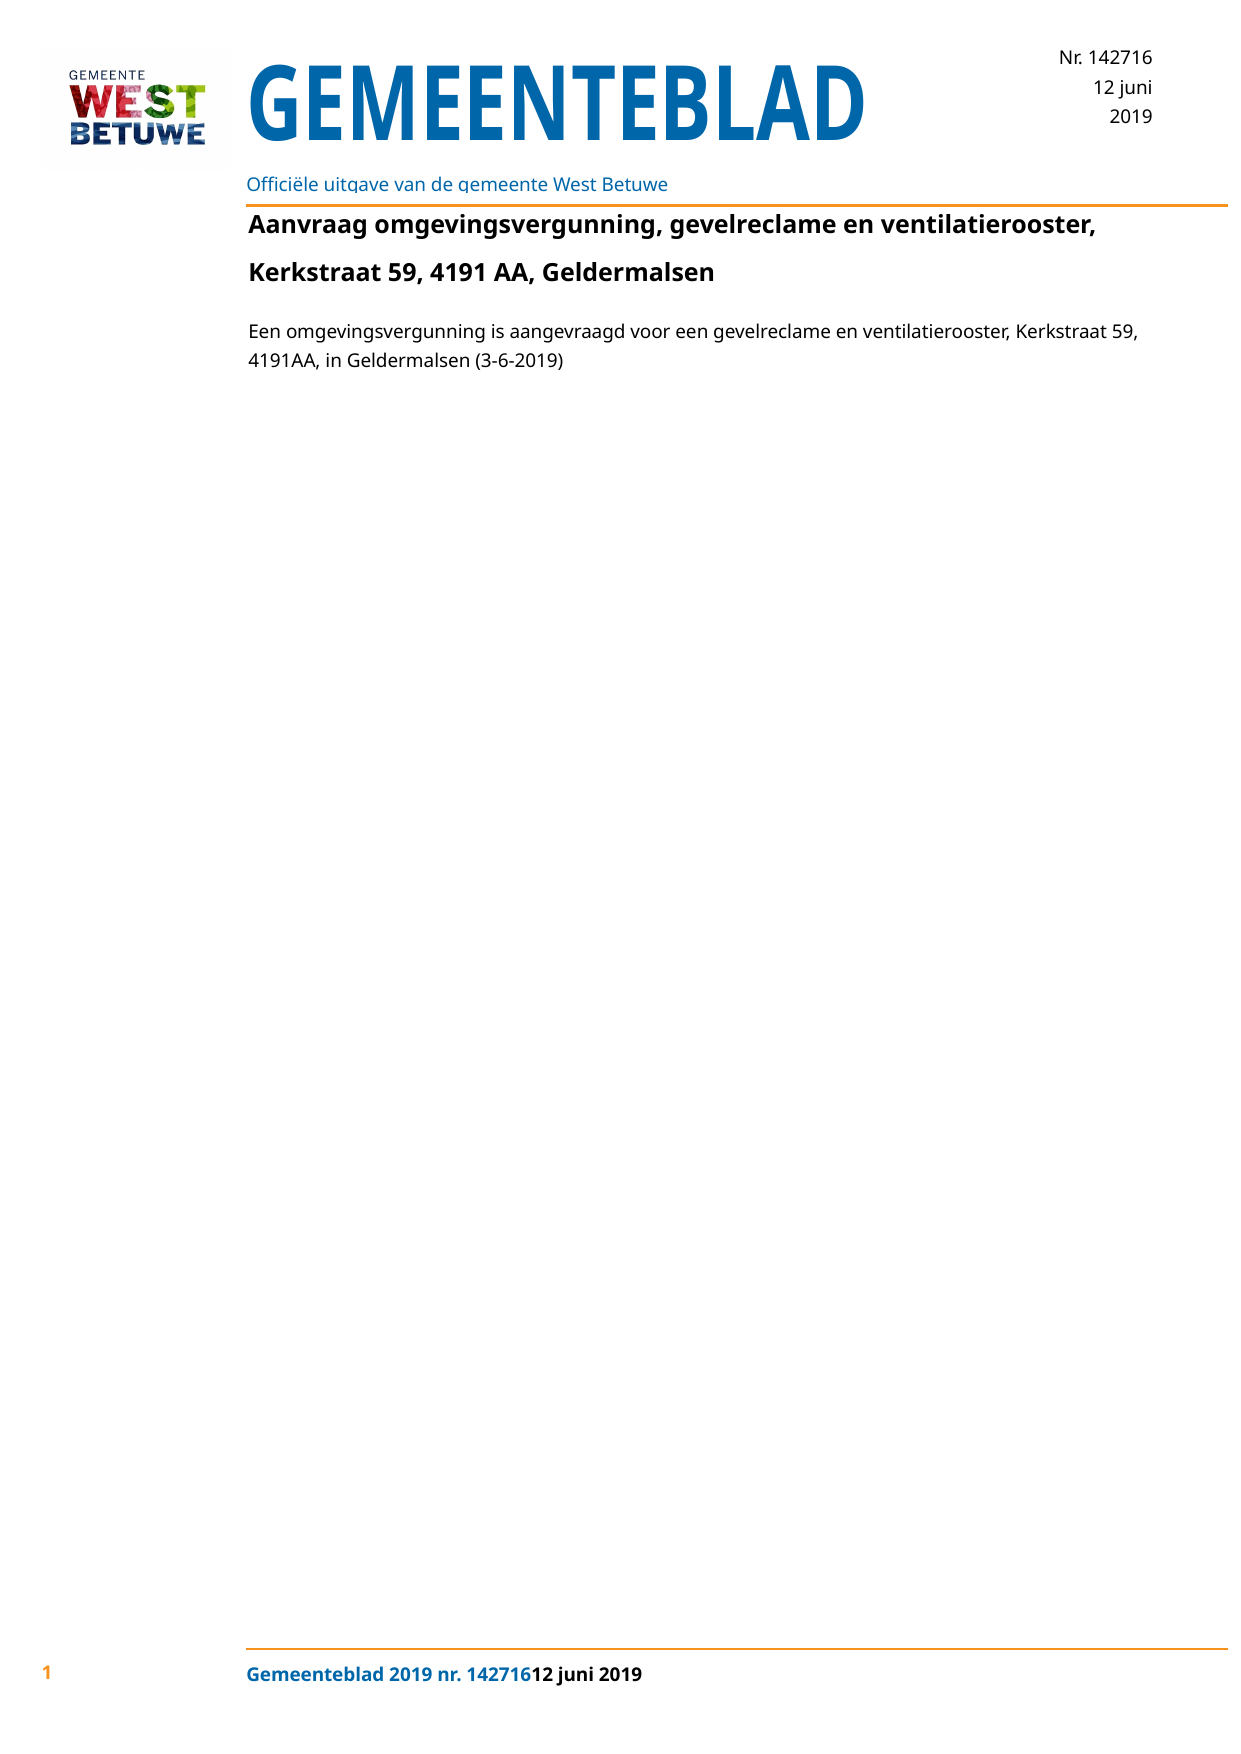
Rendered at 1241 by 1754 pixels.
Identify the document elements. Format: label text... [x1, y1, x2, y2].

picture [41, 47, 231, 172]
text Een omgevingsvergunning is aangevraagd voor een gevelreclame en ventilatierooster, Kerkstraat 59, 4191AA, in Geldermalsen (3-6-2019) [248, 318, 1152, 373]
text Aanvraag omgevingsvergunning, gevelreclame en ventilatierooster, Kerkstraat 59, 4191 AA, Geldermalsen [248, 207, 1152, 288]
